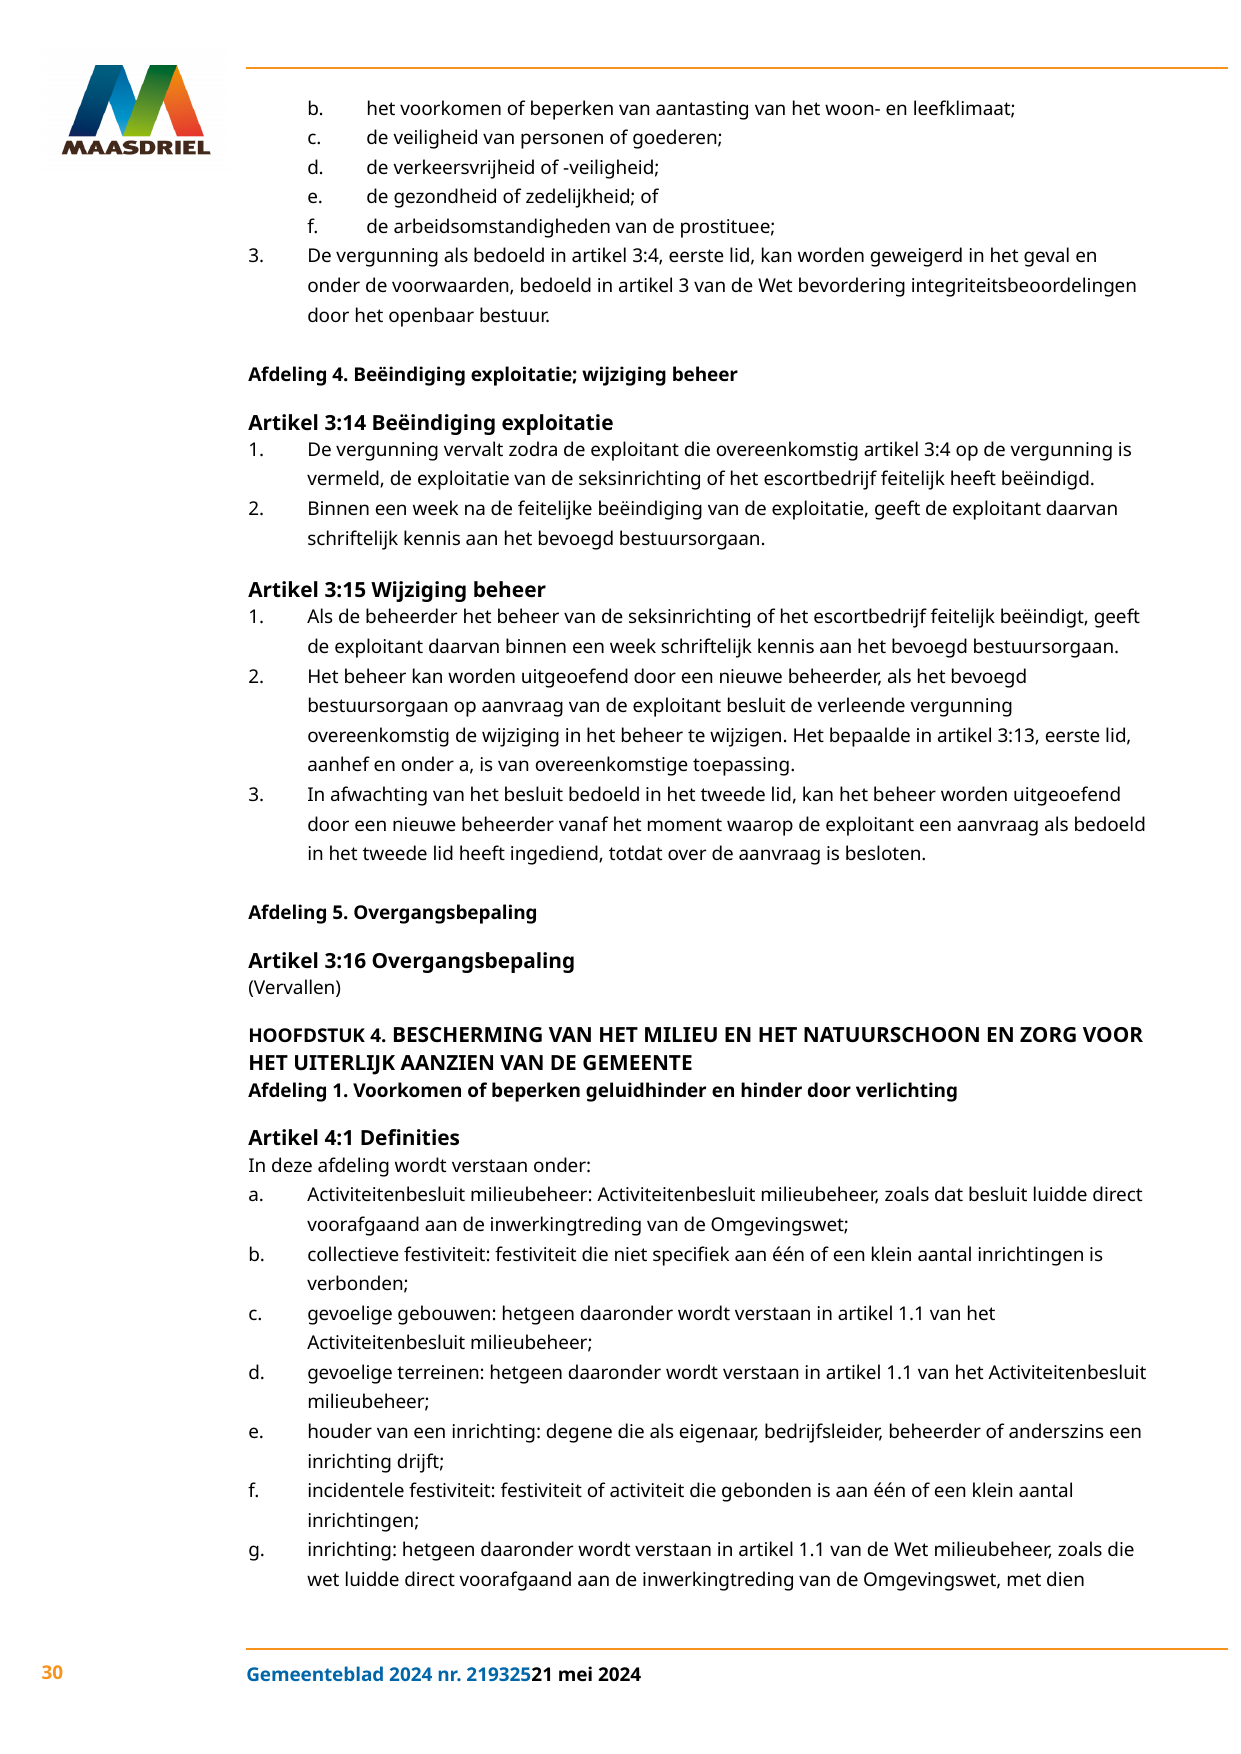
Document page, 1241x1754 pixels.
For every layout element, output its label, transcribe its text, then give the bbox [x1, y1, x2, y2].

list De vergunning als bedoeld in artikel 3:4, eerste lid, kan worden geweigerd in het geval en onder de voorwaarden, bedoeld in artikel 3 van de Wet bevordering integriteitsbeoordelingen door het openbaar bestuur. [248, 243, 1152, 328]
list de veiligheid van personen of goederen; [307, 124, 1152, 150]
list Activiteitenbesluit milieubeheer: Activiteitenbesluit milieubeheer, zoals dat besluit luidde direct voorafgaand aan de inwerkingtreding van de Omgevingswet; [248, 1182, 1152, 1237]
list Binnen een week na de feitelijke beëindiging van de exploitatie, geeft de exploitant daarvan schriftelijk kennis aan het bevoegd bestuursorgaan. [248, 495, 1152, 551]
list collectieve festiviteit: festiviteit die niet specifiek aan één of een klein aantal inrichtingen is verbonden; [248, 1241, 1152, 1296]
text Artikel 3:16 Overgangsbepaling [248, 946, 1152, 974]
text Artikel 4:1 Definities [248, 1123, 1152, 1152]
list houder van een inrichting: degene die als eigenaar, bedrijfsleider, beheerder of anderszins een inrichting drijft; [248, 1418, 1152, 1473]
text In deze afdeling wordt verstaan onder: [248, 1152, 1152, 1178]
list inrichting: hetgeen daaronder wordt verstaan in artikel 1.1 van de Wet milieubeheer, zoals die wet luidde direct voorafgaand aan de inwerkingtreding van de Omgevingswet, met dien [248, 1537, 1152, 1592]
list gevoelige gebouwen: hetgeen daaronder wordt verstaan in artikel 1.1 van het Activiteitenbesluit milieubeheer; [248, 1300, 1152, 1355]
list het voorkomen of beperken van aantasting van het woon- en leefklimaat; [307, 95, 1152, 121]
list gevoelige terreinen: hetgeen daaronder wordt verstaan in artikel 1.1 van het Activiteitenbesluit milieubeheer; [248, 1359, 1152, 1414]
list de verkeersvrijheid of -veiligheid; [307, 154, 1152, 180]
list incidentele festiviteit: festiviteit of activiteit die gebonden is aan één of een klein aantal inrichtingen; [248, 1477, 1152, 1533]
text Artikel 3:15 Wijziging beheer [248, 575, 1152, 604]
list Als de beheerder het beheer van de seksinrichting of het escortbedrijf feitelijk beëindigt, geeft de exploitant daarvan binnen een week schriftelijk kennis aan het bevoegd bestuursorgaan. [248, 604, 1152, 659]
text Artikel 3:14 Beëindiging exploitatie [248, 408, 1152, 436]
text HOOFDSTUK 4. BESCHERMING VAN HET MILIEU EN HET NATUURSCHOON EN ZORG VOOR HET UITERLIJK AANZIEN VAN DE GEMEENTE [248, 1020, 1152, 1077]
list Het beheer kan worden uitgeoefend door een nieuwe beheerder, als het bevoegd bestuursorgaan op aanvraag van de exploitant besluit de verleende vergunning overeenkomstig de wijziging in het beheer te wijzigen. Het bepaalde in artikel 3:13, eerste lid, aanhef en onder a, is van overeenkomstige toepassing. [248, 663, 1152, 777]
list de arbeidsomstandigheden van de prostituee; [307, 213, 1152, 239]
text (Vervallen) [248, 974, 1152, 1000]
picture [41, 47, 231, 172]
text Afdeling 5. Overgangsbepaling [248, 899, 1152, 925]
text Afdeling 4. Beëindiging exploitatie; wijziging beheer [248, 361, 1152, 387]
list De vergunning vervalt zodra de exploitant die overeenkomstig artikel 3:4 op de vergunning is vermeld, de exploitatie van de seksinrichting of het escortbedrijf feitelijk heeft beëindigd. [248, 436, 1152, 491]
text Afdeling 1. Voorkomen of beperken geluidhinder en hinder door verlichting [248, 1077, 1152, 1103]
list de gezondheid of zedelijkheid; of [307, 183, 1152, 209]
list In afwachting van het besluit bedoeld in het tweede lid, kan het beheer worden uitgeoefend door een nieuwe beheerder vanaf het moment waarop de exploitant een aanvraag als bedoeld in het tweede lid heeft ingediend, totdat over de aanvraag is besloten. [248, 781, 1152, 866]
